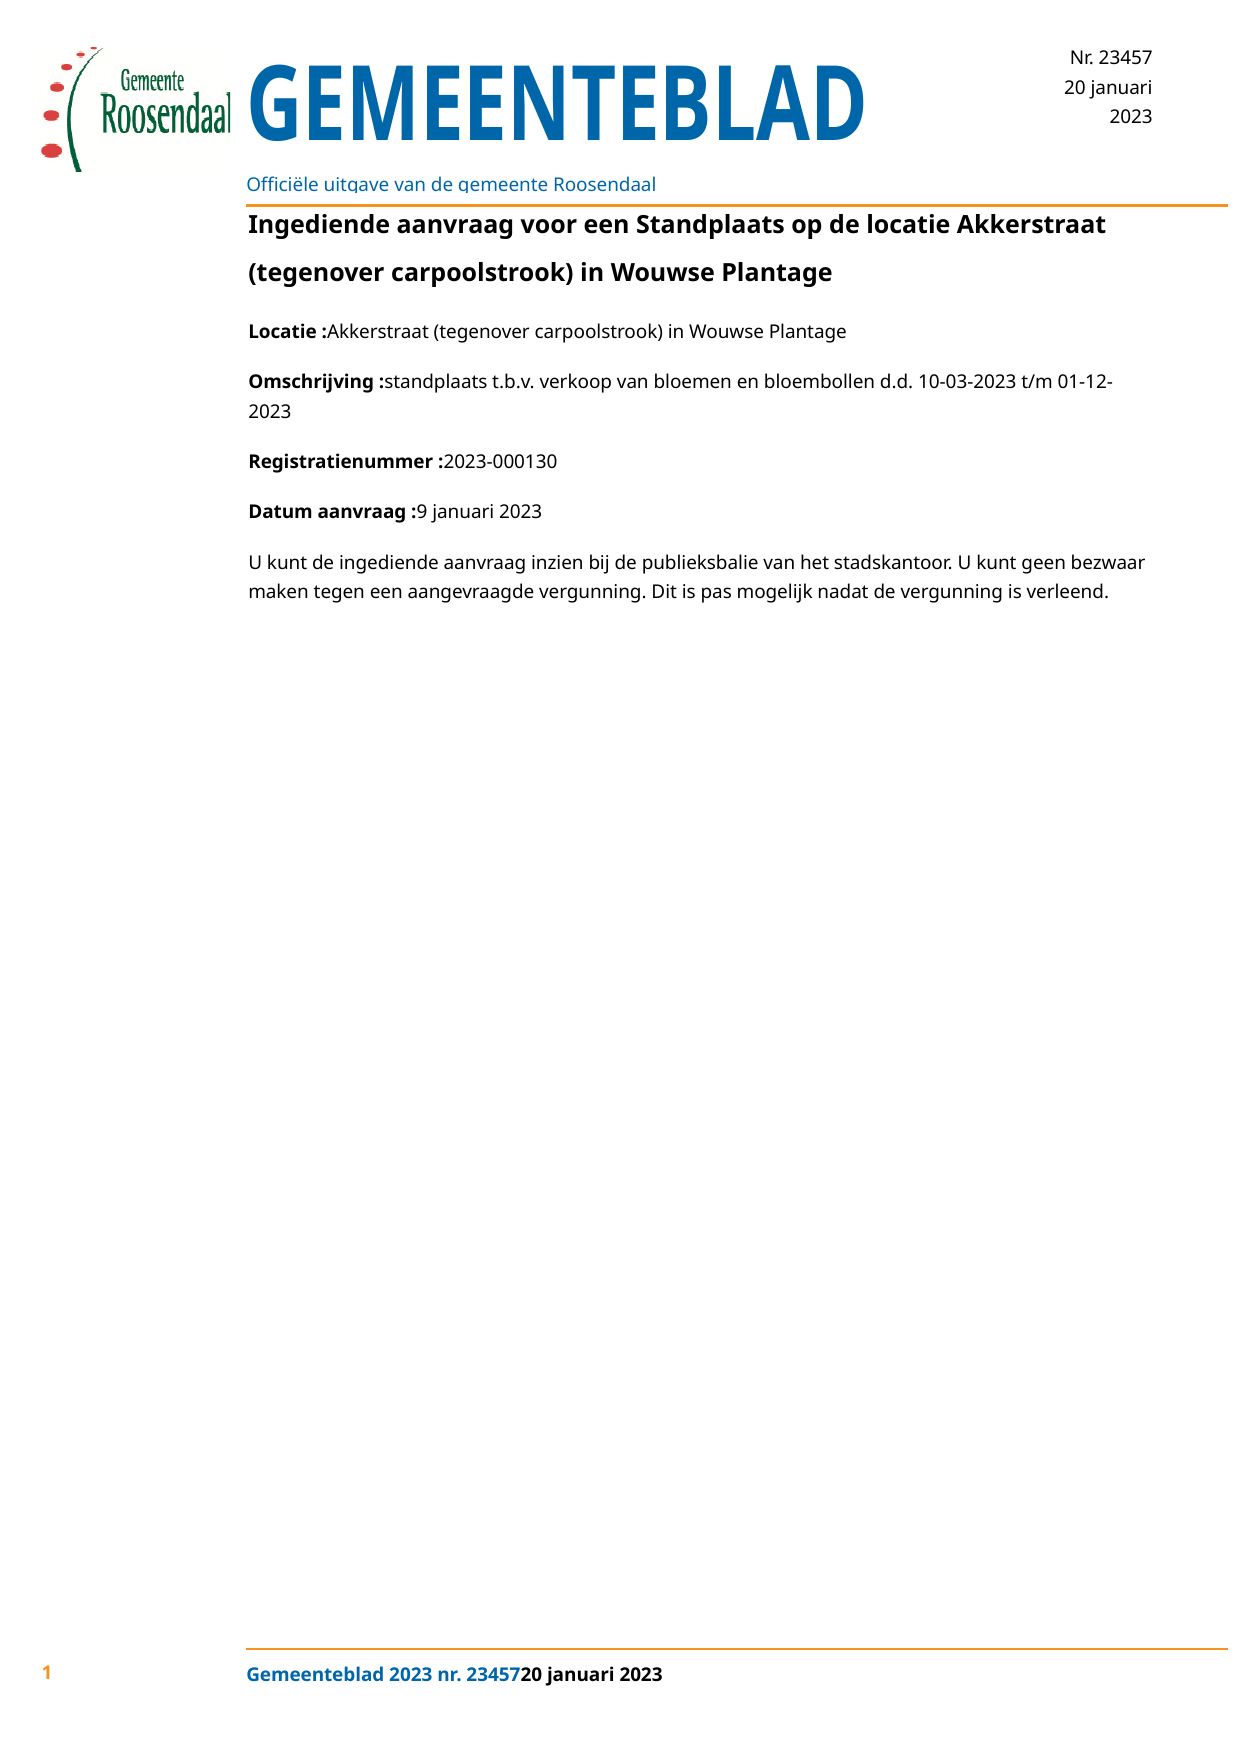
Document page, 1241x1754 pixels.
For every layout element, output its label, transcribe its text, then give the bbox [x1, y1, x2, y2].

text U kunt de ingediende aanvraag inzien bij de publieksbalie van het stadskantoor. U kunt geen bezwaar maken tegen een aangevraagde vergunning. Dit is pas mogelijk nadat de vergunning is verleend. [248, 549, 1152, 604]
text Locatie :Akkerstraat (tegenover carpoolstrook) in Wouwse Plantage [248, 318, 1152, 344]
text Ingediende aanvraag voor een Standplaats op de locatie Akkerstraat (tegenover carpoolstrook) in Wouwse Plantage [248, 207, 1152, 288]
text Datum aanvraag :9 januari 2023 [248, 499, 1152, 524]
text Registratienummer :2023-000130 [248, 448, 1152, 474]
text Omschrijving :standplaats t.b.v. verkoop van bloemen en bloembollen d.d. 10-03-2023 t/m 01-12-2023 [248, 368, 1152, 424]
picture [41, 47, 231, 172]
